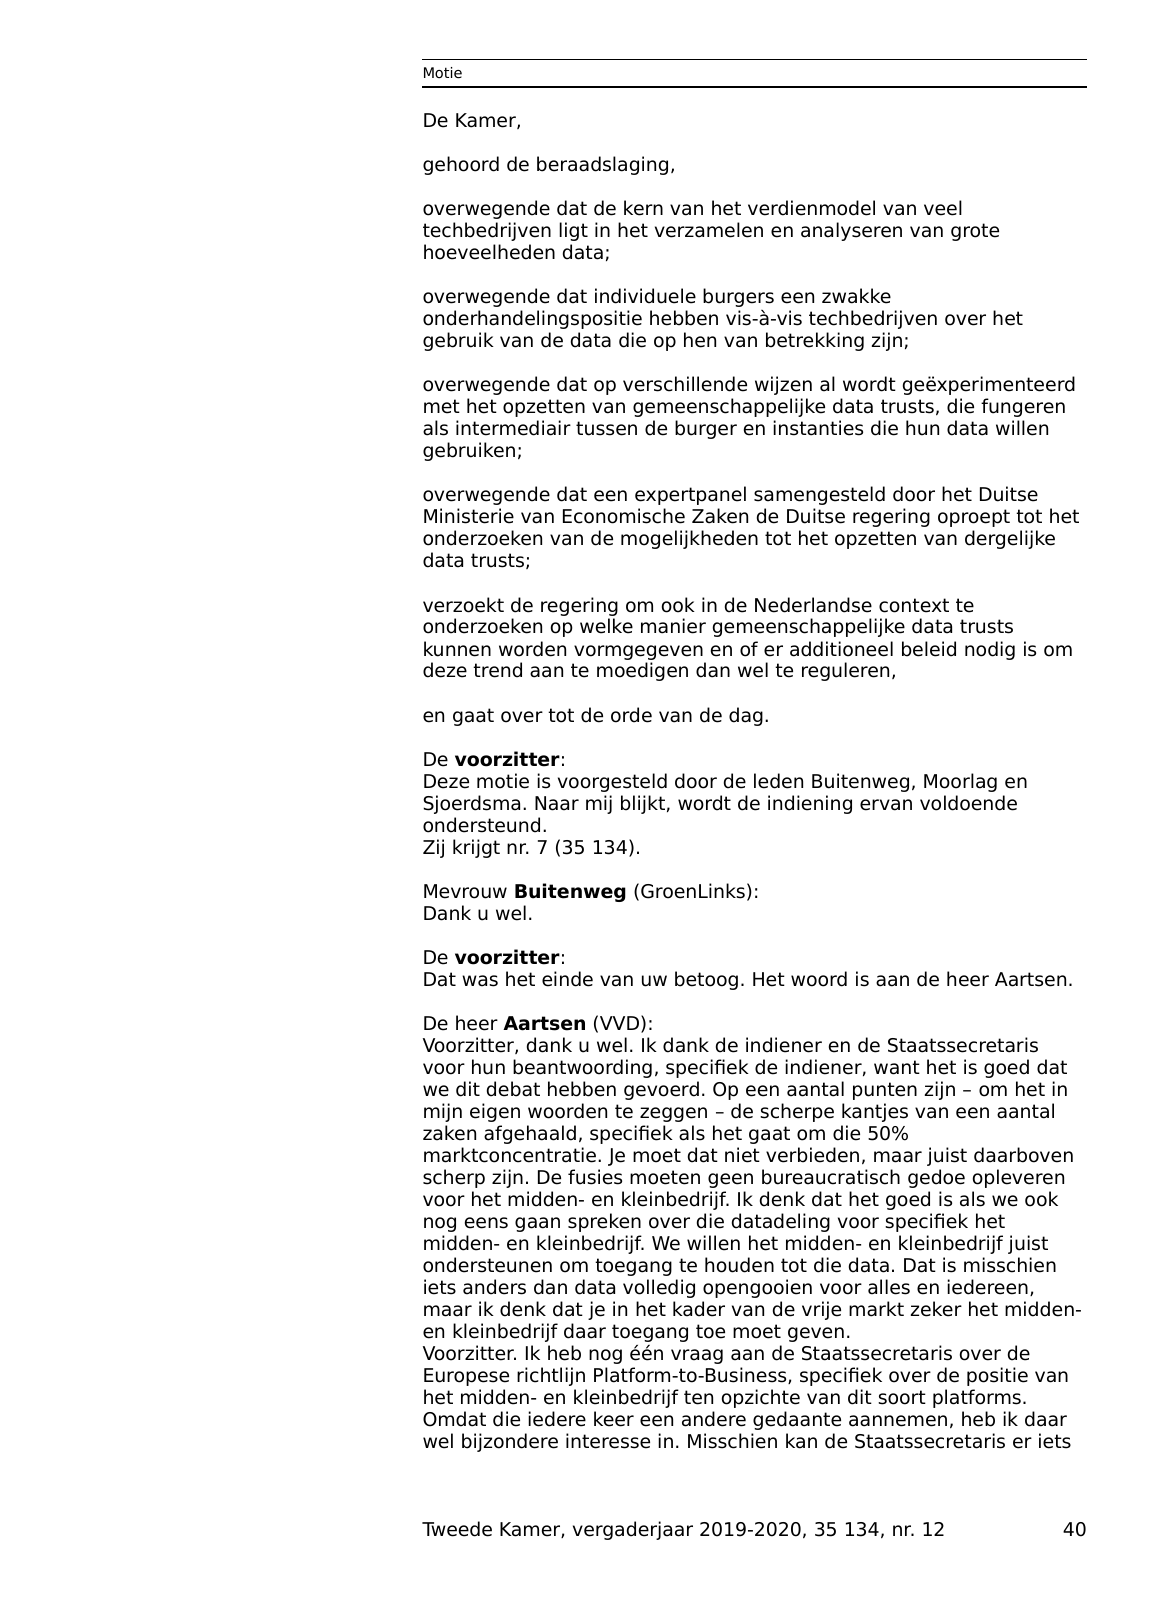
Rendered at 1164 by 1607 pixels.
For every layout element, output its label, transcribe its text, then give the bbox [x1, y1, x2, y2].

text Mevrouw Buitenweg (GroenLinks): [422, 881, 1087, 903]
table_header Motie [422, 60, 1087, 86]
text verzoekt de regering om ook in de Nederlandse context te onderzoeken op welke manier gemeenschappelijke data trusts kunnen worden vormgegeven en of er additioneel beleid nodig is om deze trend aan te moedigen dan wel te reguleren, [422, 594, 1087, 682]
text De Kamer, [422, 110, 1087, 132]
text gehoord de beraadslaging, [422, 154, 1087, 176]
text Dat was het einde van uw betoog. Het woord is aan de heer Aartsen. [422, 969, 1087, 991]
text Voorzitter, dank u wel. Ik dank de indiener en de Staatssecretaris voor hun beantwoording, specifiek de indiener, want het is goed dat we dit debat hebben gevoerd. Op een aantal punten zijn – om het in mijn eigen woorden te zeggen – de scherpe kantjes van een aantal zaken afgehaald, specifiek als het gaat om die 50% marktconcentratie. Je moet dat niet verbieden, maar juist daarboven scherp zijn. De fusies moeten geen bureaucratisch gedoe opleveren voor het midden- en kleinbedrijf. Ik denk dat het goed is als we ook nog eens gaan spreken over die datadeling voor specifiek het midden- en kleinbedrijf. We willen het midden- en kleinbedrijf juist ondersteunen om toegang te houden tot die data. Dat is misschien iets anders dan data volledig opengooien voor alles en iedereen, maar ik denk dat je in het kader van de vrije markt zeker het midden- en kleinbedrijf daar toegang toe moet geven. [422, 1035, 1087, 1343]
text overwegende dat de kern van het verdienmodel van veel techbedrijven ligt in het verzamelen en analyseren van grote hoeveelheden data; [422, 198, 1087, 264]
text en gaat over tot de orde van de dag. [422, 704, 1087, 727]
text De heer Aartsen (VVD): [422, 1013, 1087, 1035]
text De voorzitter: [422, 947, 1087, 969]
text Zij krijgt nr. 7 (35 134). [422, 837, 1087, 859]
text Deze motie is voorgesteld door de leden Buitenweg, Moorlag en Sjoerdsma. Naar mij blijkt, wordt de indiening ervan voldoende ondersteund. [422, 771, 1087, 837]
text De voorzitter: [422, 749, 1087, 771]
text overwegende dat een expertpanel samengesteld door het Duitse Ministerie van Economische Zaken de Duitse regering oproept tot het onderzoeken van de mogelijkheden tot het opzetten van dergelijke data trusts; [422, 484, 1087, 572]
text Voorzitter. Ik heb nog één vraag aan de Staatssecretaris over de Europese richtlijn Platform-to-Business, specifiek over de positie van het midden- en kleinbedrijf ten opzichte van dit soort platforms. Omdat die iedere keer een andere gedaante aannemen, heb ik daar wel bijzondere interesse in. Misschien kan de Staatssecretaris er iets [422, 1343, 1087, 1453]
text Dank u wel. [422, 903, 1087, 925]
text overwegende dat op verschillende wijzen al wordt geëxperimenteerd met het opzetten van gemeenschappelijke data trusts, die fungeren als intermediair tussen de burger en instanties die hun data willen gebruiken; [422, 374, 1087, 462]
text overwegende dat individuele burgers een zwakke onderhandelingspositie hebben vis-à-vis techbedrijven over het gebruik van de data die op hen van betrekking zijn; [422, 286, 1087, 352]
